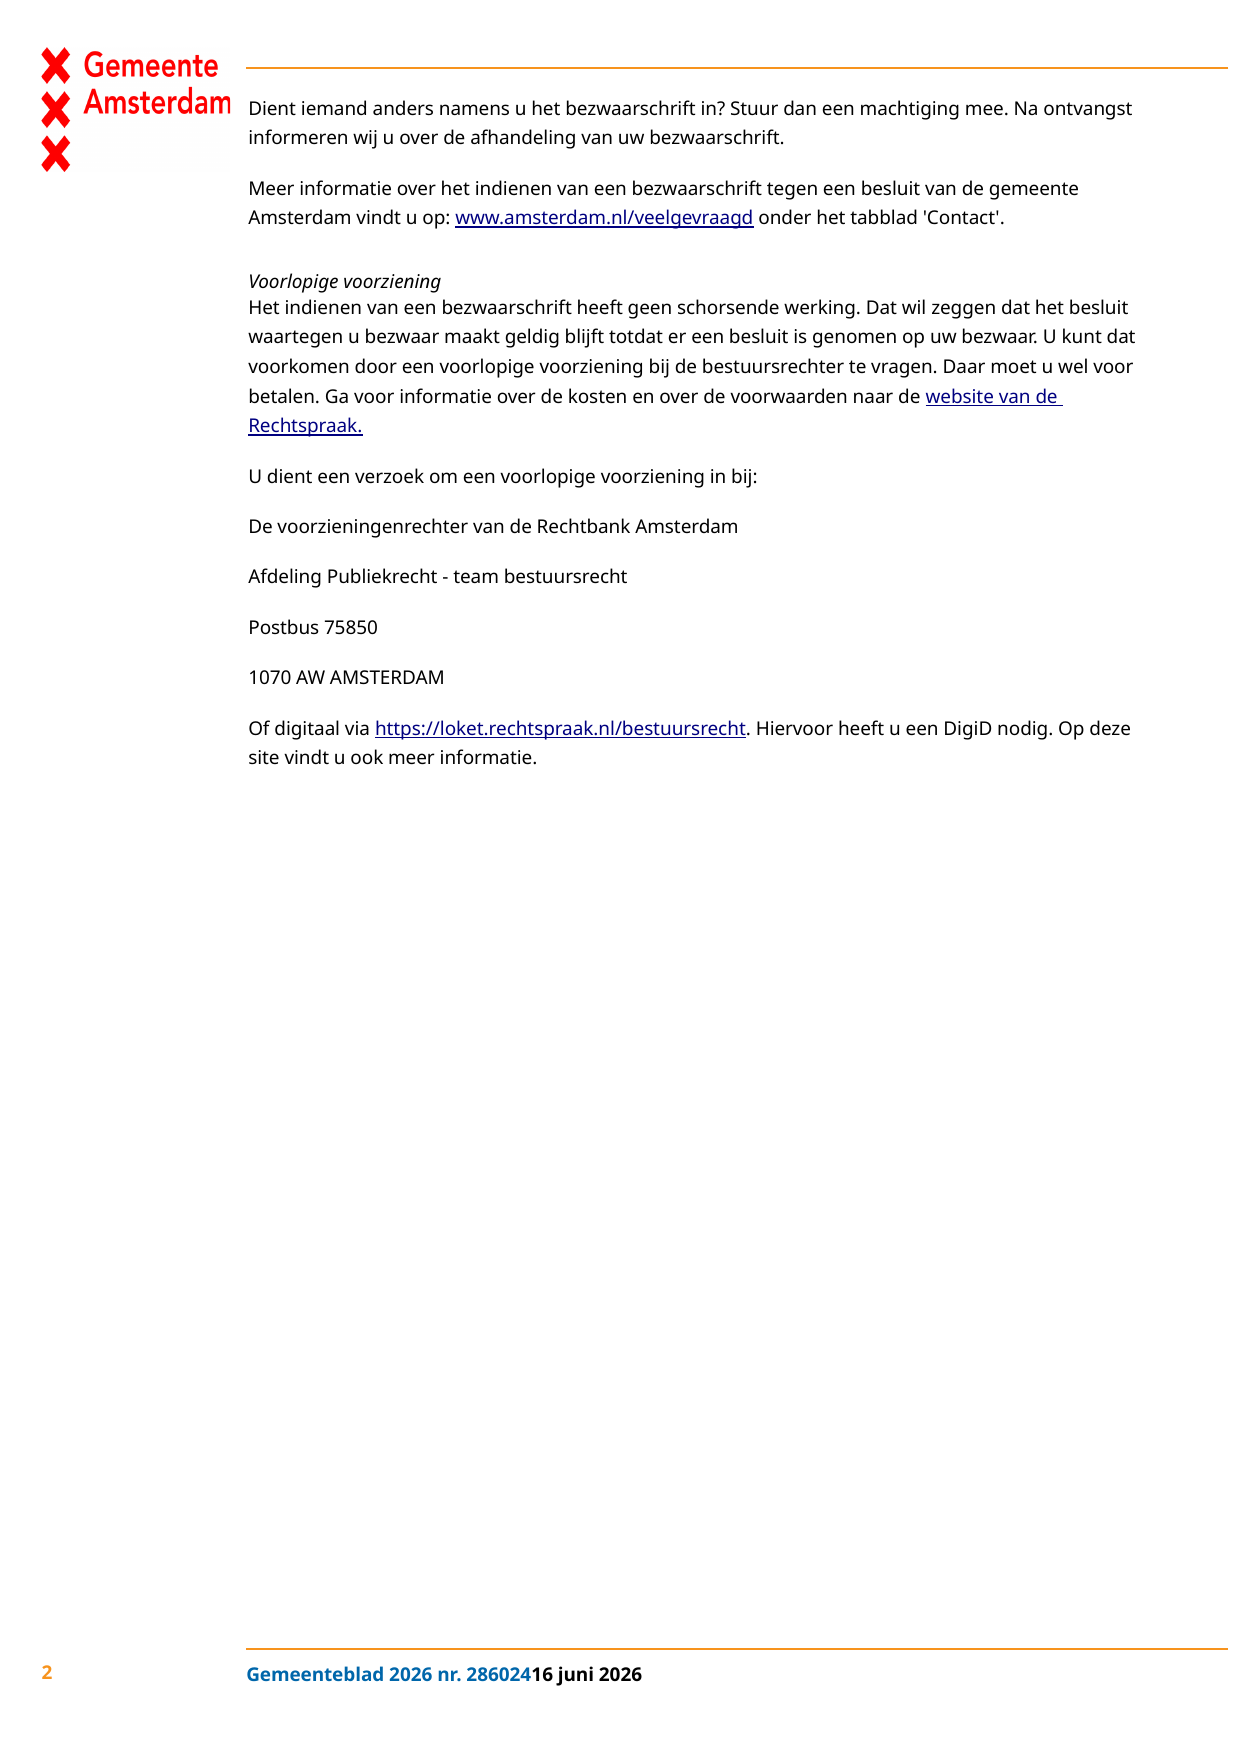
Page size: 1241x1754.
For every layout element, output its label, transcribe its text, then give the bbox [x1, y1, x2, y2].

text De voorzieningenrechter van de Rechtbank Amsterdam [248, 513, 1152, 539]
text Dient iemand anders namens u het bezwaarschrift in? Stuur dan een machtiging mee. Na ontvangst informeren wij u over de afhandeling van uw bezwaarschrift. [248, 95, 1152, 150]
text Afdeling Publiekrecht - team bestuursrecht [248, 564, 1152, 589]
picture [41, 47, 231, 172]
text Of digitaal via https://loket.rechtspraak.nl/bestuursrecht. Hiervoor heeft u een DigiD nodig. Op deze site vindt u ook meer informatie. [248, 715, 1152, 770]
text 1070 AW AMSTERDAM [248, 664, 1152, 690]
text Meer informatie over het indienen van een bezwaarschrift tegen een besluit van de gemeente Amsterdam vindt u op: www.amsterdam.nl/veelgevraagd onder het tabblad 'Contact'. [248, 175, 1152, 230]
text Voorlopige voorziening [248, 268, 1152, 294]
text U dient een verzoek om een voorlopige voorziening in bij: [248, 463, 1152, 488]
text Het indienen van een bezwaarschrift heeft geen schorsende werking. Dat wil zeggen dat het besluit waartegen u bezwaar maakt geldig blijft totdat er een besluit is genomen op uw bezwaar. U kunt dat voorkomen door een voorlopige voorziening bij de bestuursrechter te vragen. Daar moet u wel voor betalen. Ga voor informatie over de kosten en over de voorwaarden naar de website van de Rechtspraak. [248, 294, 1152, 438]
text Postbus 75850 [248, 614, 1152, 640]
